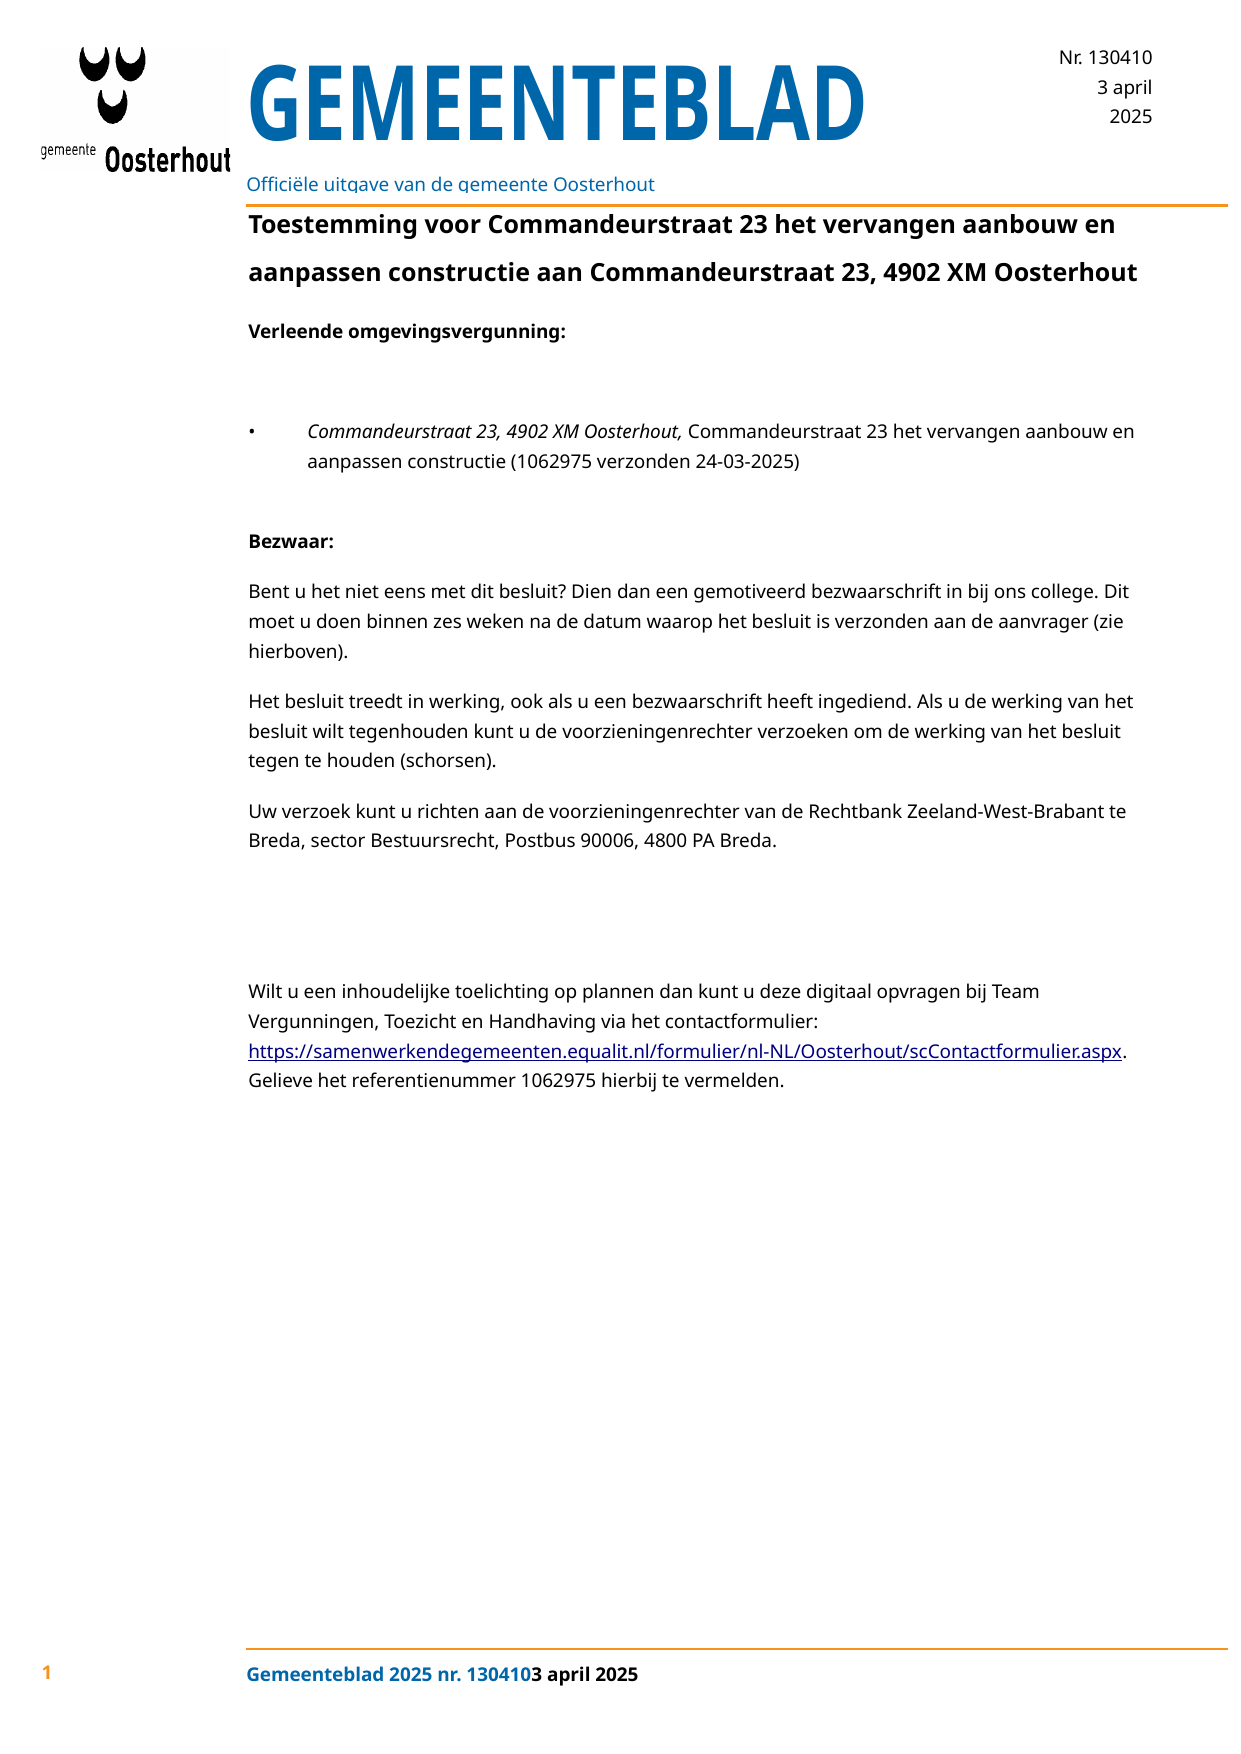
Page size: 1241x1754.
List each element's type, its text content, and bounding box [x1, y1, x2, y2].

text Bezwaar: [248, 528, 1152, 554]
text Uw verzoek kunt u richten aan de voorzieningenrechter van de Rechtbank Zeeland-West-Brabant te Breda, sector Bestuursrecht, Postbus 90006, 4800 PA Breda. [248, 798, 1152, 853]
text Bent u het niet eens met dit besluit? Dien dan een gemotiveerd bezwaarschrift in bij ons college. Dit moet u doen binnen zes weken na de datum waarop het besluit is verzonden aan de aanvrager (zie hierboven). [248, 579, 1152, 664]
picture [41, 47, 231, 172]
text Toestemming voor Commandeurstraat 23 het vervangen aanbouw en aanpassen constructie aan Commandeurstraat 23, 4902 XM Oosterhout [248, 207, 1152, 288]
text Het besluit treedt in werking, ook als u een bezwaarschrift heeft ingediend. Als u de werking van het besluit wilt tegenhouden kunt u de voorzieningenrechter verzoeken om de werking van het besluit tegen te houden (schorsen). [248, 688, 1152, 773]
text Verleende omgevingsvergunning: [248, 318, 1152, 344]
text Wilt u een inhoudelijke toelichting op plannen dan kunt u deze digitaal opvragen bij Team Vergunningen, Toezicht en Handhaving via het contactformulier: https://samenwerkendegemeenten.equalit.nl/formulier/nl-NL/Oosterhout/scContactformulier.aspx. Gelieve het referentienummer 1062975 hierbij te vermelden. [248, 979, 1152, 1093]
list Commandeurstraat 23, 4902 XM Oosterhout, Commandeurstraat 23 het vervangen aanbouw en aanpassen constructie (1062975 verzonden 24-03-2025) [248, 419, 1152, 474]
